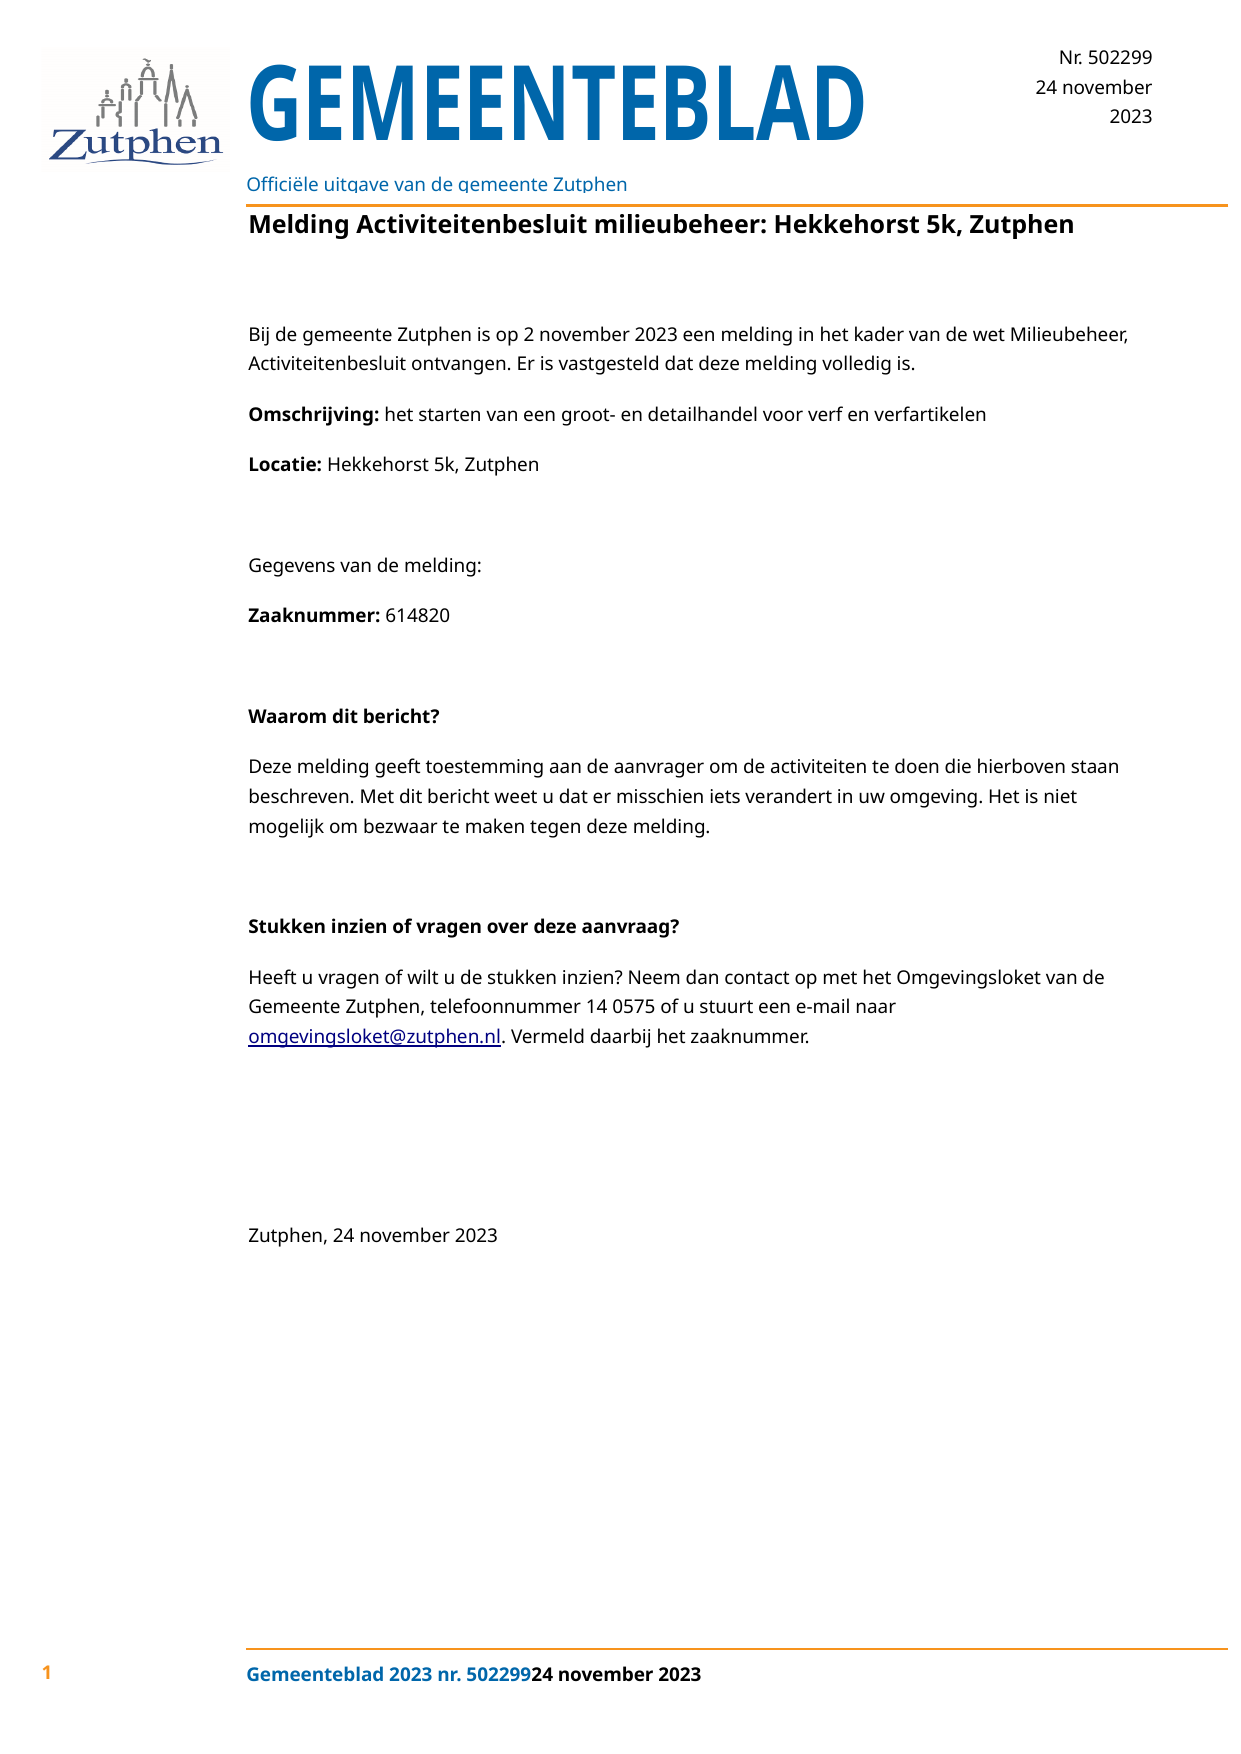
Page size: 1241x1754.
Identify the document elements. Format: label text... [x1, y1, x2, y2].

text Gegevens van de melding: [248, 552, 1152, 578]
text Heeft u vragen of wilt u de stukken inzien? Neem dan contact op met het Omgevingsloket van de Gemeente Zutphen, telefoonnummer 14 0575 of u stuurt een e-mail naar omgevingsloket@zutphen.nl. Vermeld daarbij het zaaknummer. [248, 964, 1152, 1049]
text Deze melding geeft toestemming aan de aanvrager om de activiteiten te doen die hierboven staan beschreven. Met dit bericht weet u dat er misschien iets verandert in uw omgeving. Het is niet mogelijk om bezwaar te maken tegen deze melding. [248, 754, 1152, 838]
text Bij de gemeente Zutphen is op 2 november 2023 een melding in het kader van de wet Milieubeheer, Activiteitenbesluit ontvangen. Er is vastgesteld dat deze melding volledig is. [248, 321, 1152, 376]
text Zutphen, 24 november 2023 [248, 1222, 1152, 1248]
text Stukken inzien of vragen over deze aanvraag? [248, 914, 1152, 939]
text Waarom dit bericht? [248, 703, 1152, 729]
text Melding Activiteitenbesluit milieubeheer: Hekkehorst 5k, Zutphen [248, 207, 1152, 241]
text Zaaknummer: 614820 [248, 602, 1152, 628]
picture [41, 47, 231, 172]
text Locatie: Hekkehorst 5k, Zutphen [248, 451, 1152, 477]
text Omschrijving: het starten van een groot- en detailhandel voor verf en verfartikelen [248, 401, 1152, 426]
